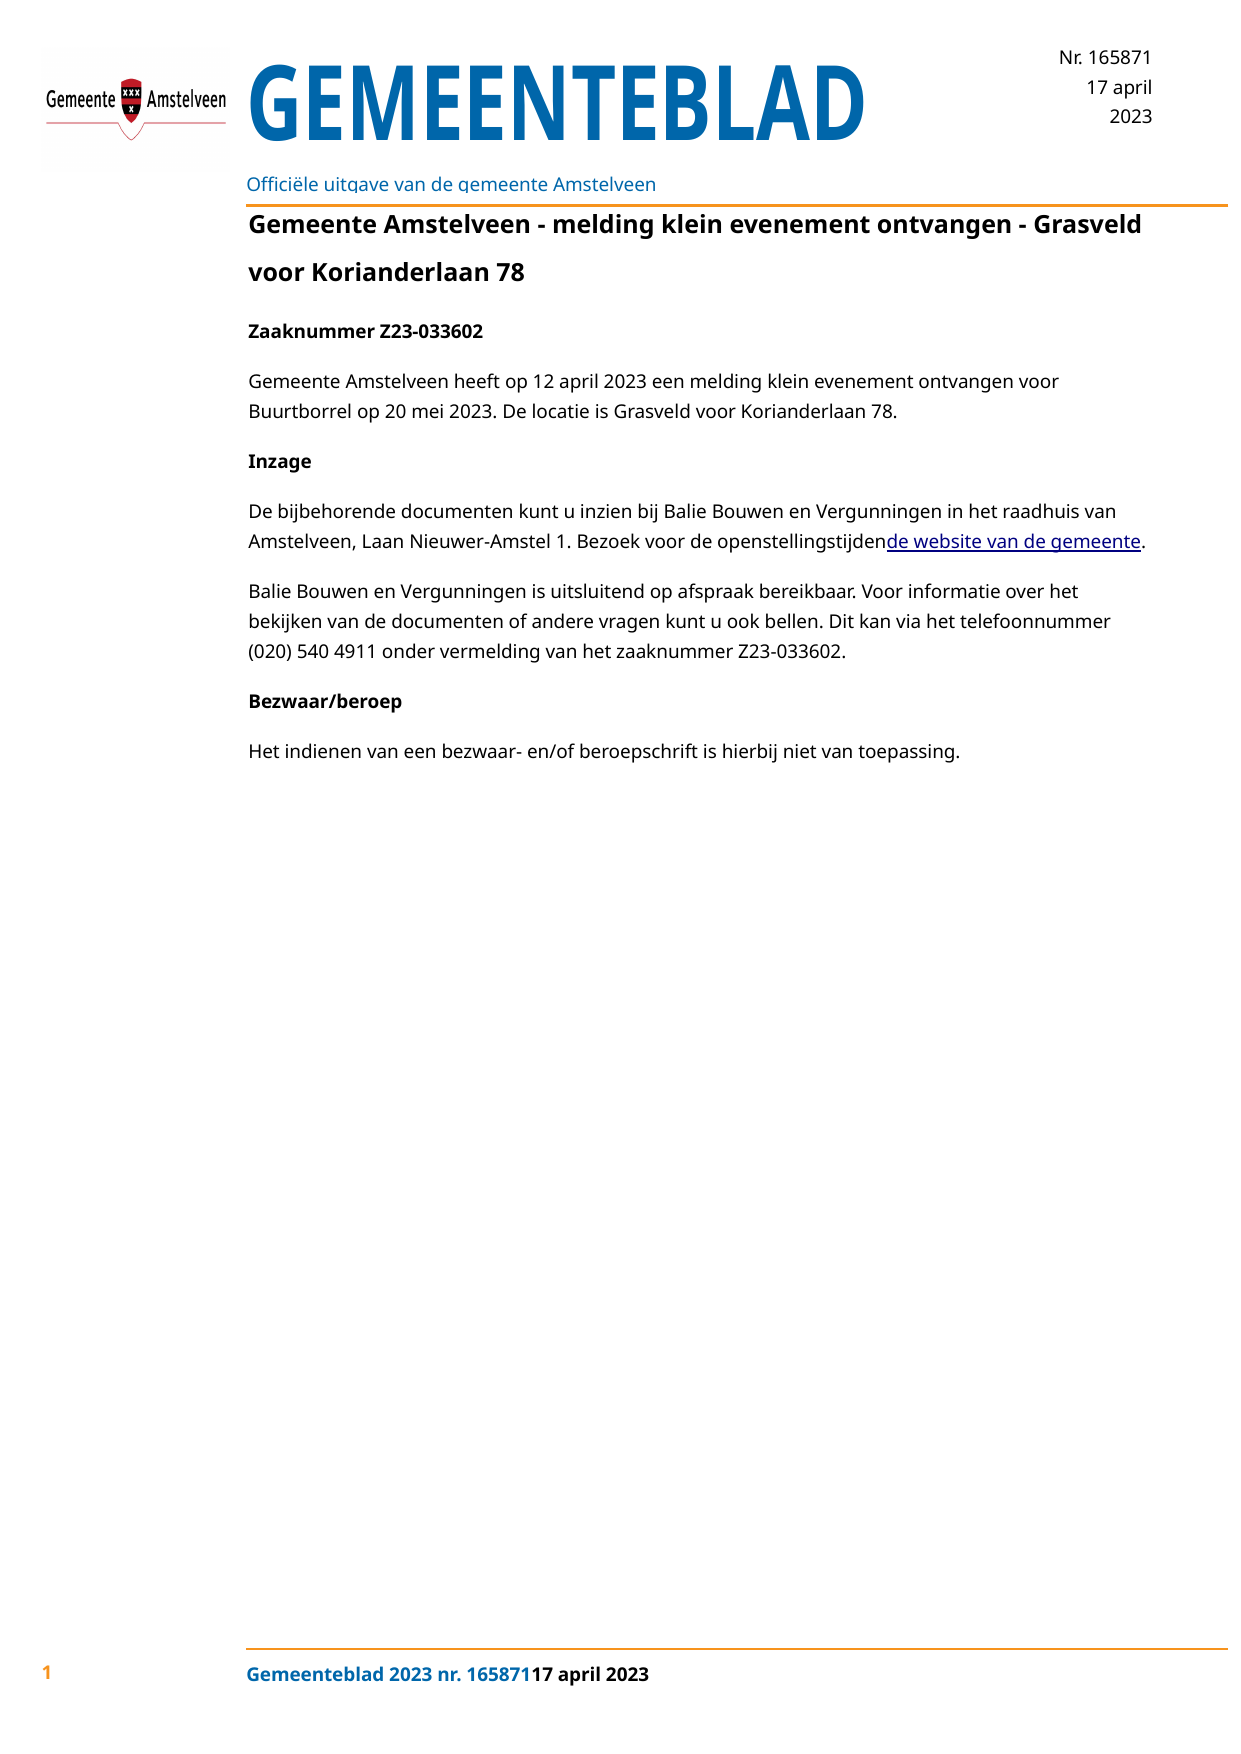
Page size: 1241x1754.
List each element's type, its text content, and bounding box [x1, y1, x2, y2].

text Gemeente Amstelveen heeft op 12 april 2023 een melding klein evenement ontvangen voor Buurtborrel op 20 mei 2023. De locatie is Grasveld voor Korianderlaan 78. [248, 368, 1152, 424]
text Inzage [248, 448, 1152, 474]
text Gemeente Amstelveen - melding klein evenement ontvangen - Grasveld voor Korianderlaan 78 [248, 207, 1152, 288]
text Bezwaar/beroep [248, 688, 1152, 714]
text Het indienen van een bezwaar- en/of beroepschrift is hierbij niet van toepassing. [248, 739, 1152, 764]
text Zaaknummer Z23-033602 [248, 318, 1152, 344]
text Balie Bouwen en Vergunningen is uitsluitend op afspraak bereikbaar. Voor informatie over het bekijken van de documenten of andere vragen kunt u ook bellen. Dit kan via het telefoonnummer (020) 540 4911 onder vermelding van het zaaknummer Z23-033602. [248, 579, 1152, 664]
picture [41, 47, 231, 172]
text De bijbehorende documenten kunt u inzien bij Balie Bouwen en Vergunningen in het raadhuis van Amstelveen, Laan Nieuwer-Amstel 1. Bezoek voor de openstellingstijdende website van de gemeente. [248, 499, 1152, 554]
